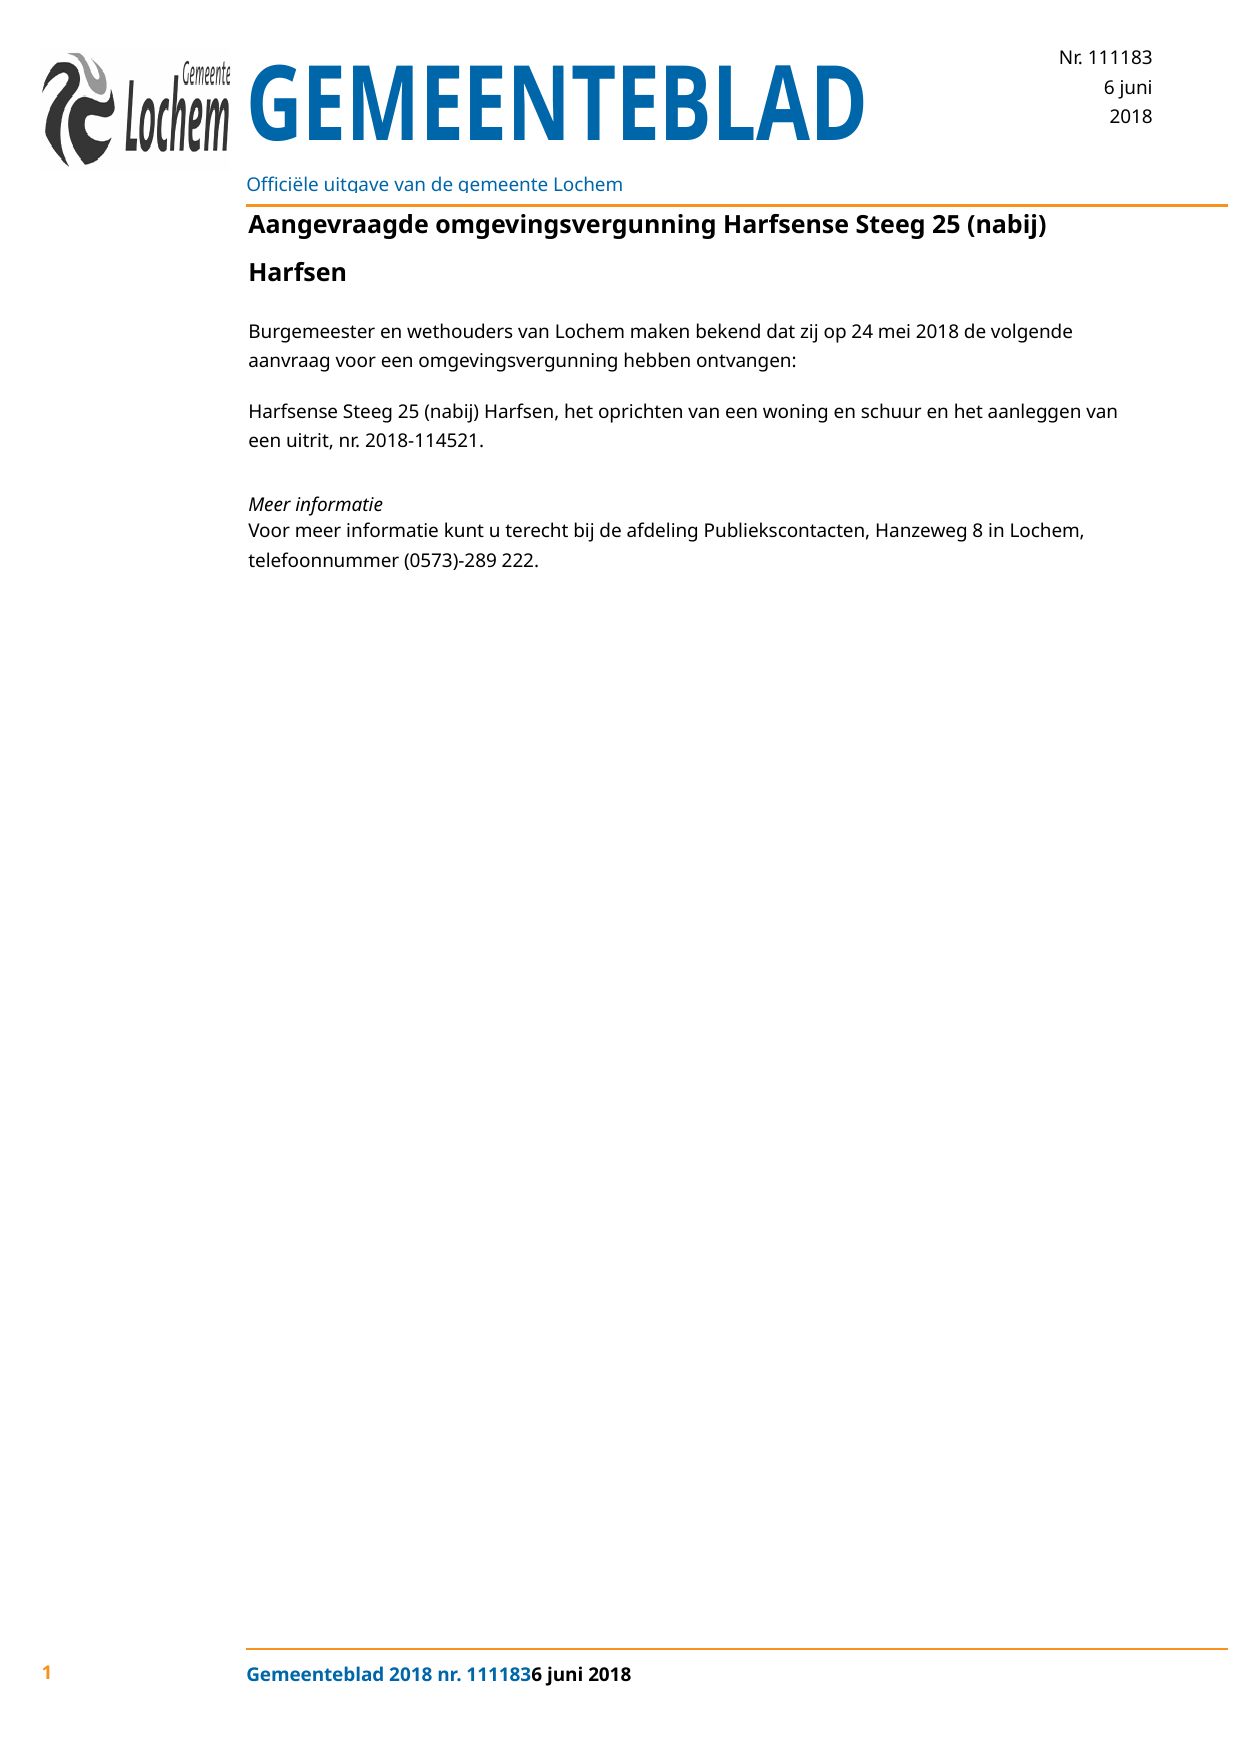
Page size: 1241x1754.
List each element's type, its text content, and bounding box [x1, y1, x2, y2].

text Meer informatie [248, 491, 1152, 517]
text Harfsense Steeg 25 (nabij) Harfsen, het oprichten van een woning en schuur en het aanleggen van een uitrit, nr. 2018-114521. [248, 398, 1152, 453]
text Voor meer informatie kunt u terecht bij de afdeling Publiekscontacten, Hanzeweg 8 in Lochem, telefoonnummer (0573)-289 222. [248, 517, 1152, 572]
text Burgemeester en wethouders van Lochem maken bekend dat zij op 24 mei 2018 de volgende aanvraag voor een omgevingsvergunning hebben ontvangen: [248, 318, 1152, 373]
text Aangevraagde omgevingsvergunning Harfsense Steeg 25 (nabij) Harfsen [248, 207, 1152, 288]
picture [41, 47, 231, 172]
